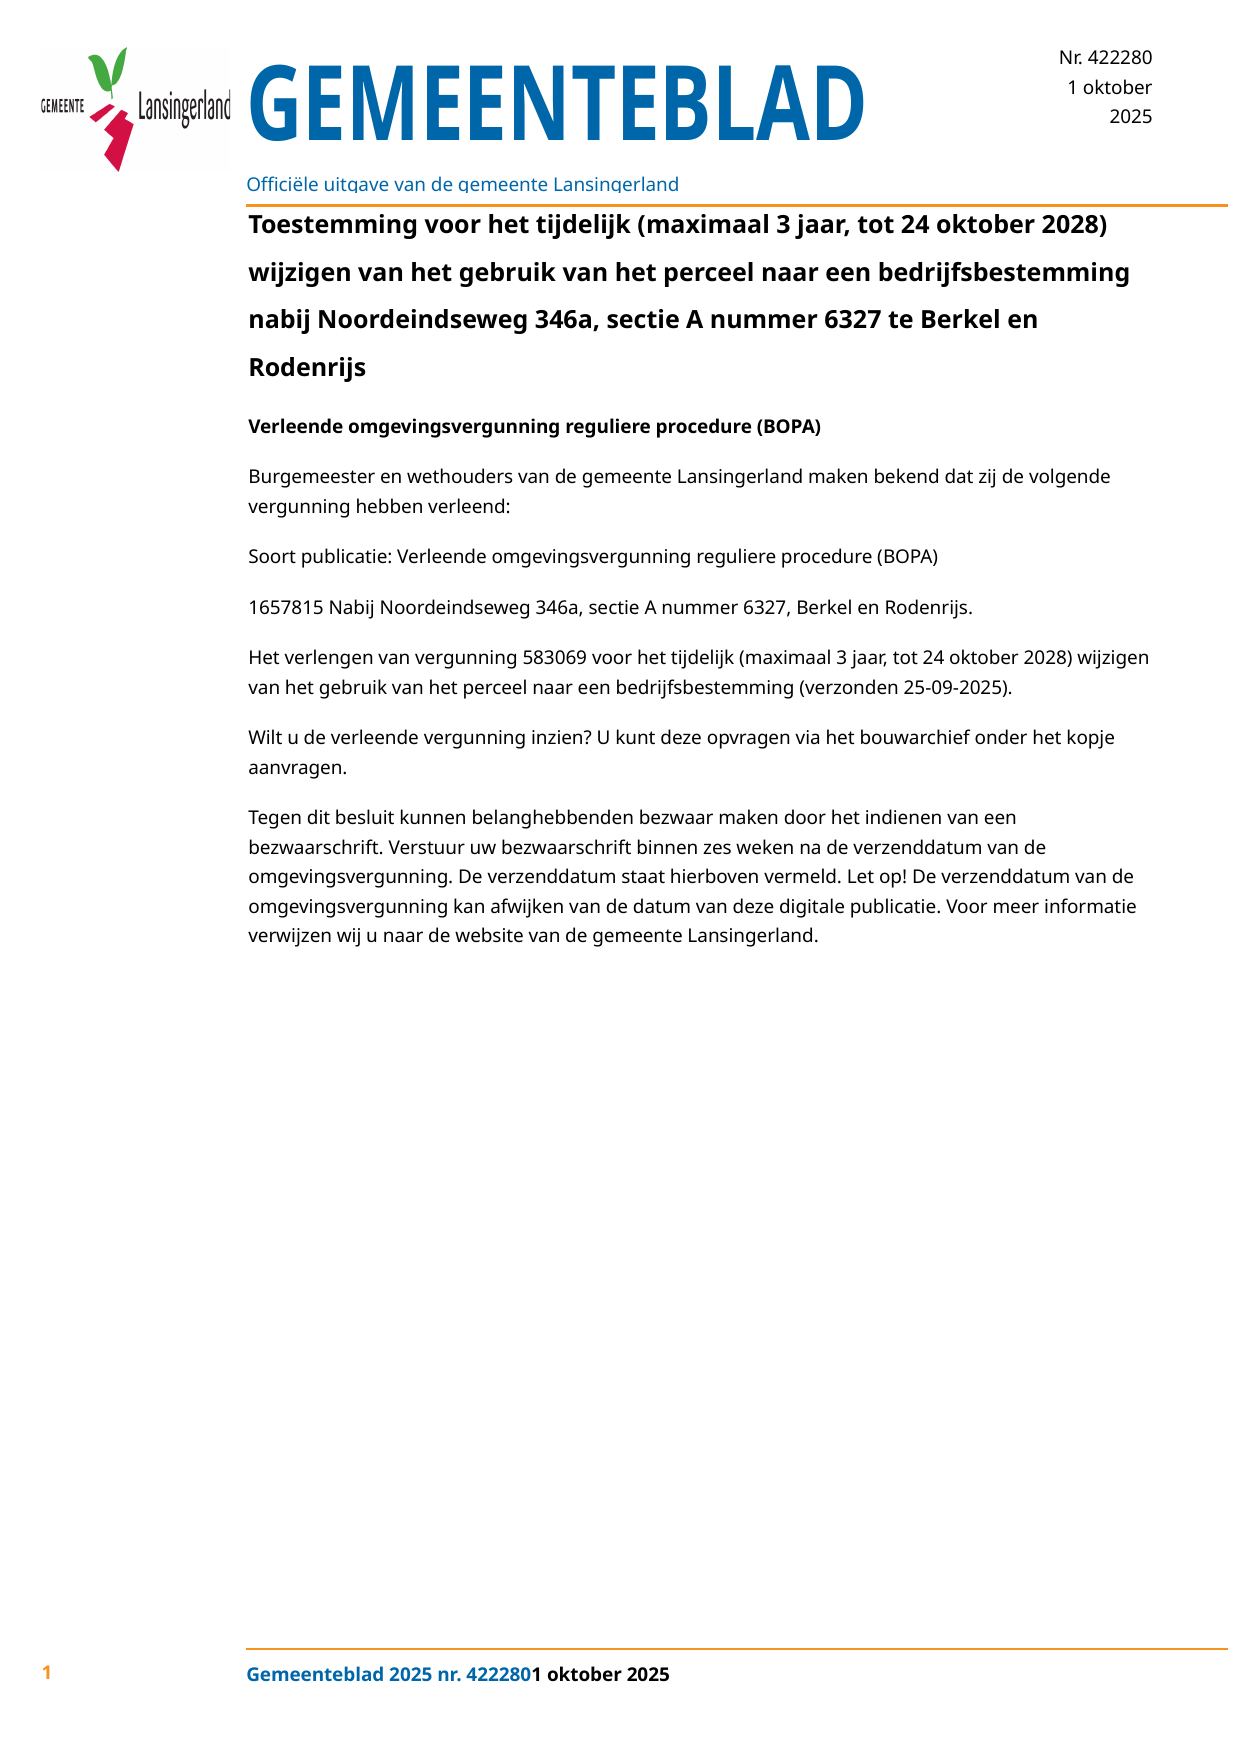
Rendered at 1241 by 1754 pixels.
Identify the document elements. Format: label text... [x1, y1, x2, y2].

text Toestemming voor het tijdelijk (maximaal 3 jaar, tot 24 oktober 2028) wijzigen van het gebruik van het perceel naar een bedrijfsbestemming nabij Noordeindseweg 346a, sectie A nummer 6327 te Berkel en Rodenrijs [248, 207, 1152, 384]
text Verleende omgevingsvergunning reguliere procedure (BOPA) [248, 413, 1152, 439]
text Wilt u de verleende vergunning inzien? U kunt deze opvragen via het bouwarchief onder het kopje aanvragen. [248, 724, 1152, 780]
text 1657815 Nabij Noordeindseweg 346a, sectie A nummer 6327, Berkel en Rodenrijs. [248, 594, 1152, 620]
text Het verlengen van vergunning 583069 voor het tijdelijk (maximaal 3 jaar, tot 24 oktober 2028) wijzigen van het gebruik van het perceel naar een bedrijfsbestemming (verzonden 25-09-2025). [248, 644, 1152, 700]
text Soort publicatie: Verleende omgevingsvergunning reguliere procedure (BOPA) [248, 543, 1152, 569]
text Burgemeester en wethouders van de gemeente Lansingerland maken bekend dat zij de volgende vergunning hebben verleend: [248, 463, 1152, 519]
text Tegen dit besluit kunnen belanghebbenden bezwaar maken door het indienen van een bezwaarschrift. Verstuur uw bezwaarschrift binnen zes weken na de verzenddatum van de omgevingsvergunning. De verzenddatum staat hierboven vermeld. Let op! De verzenddatum van de omgevingsvergunning kan afwijken van de datum van deze digitale publicatie. Voor meer informatie verwijzen wij u naar de website van de gemeente Lansingerland. [248, 804, 1152, 948]
picture [41, 47, 231, 172]
